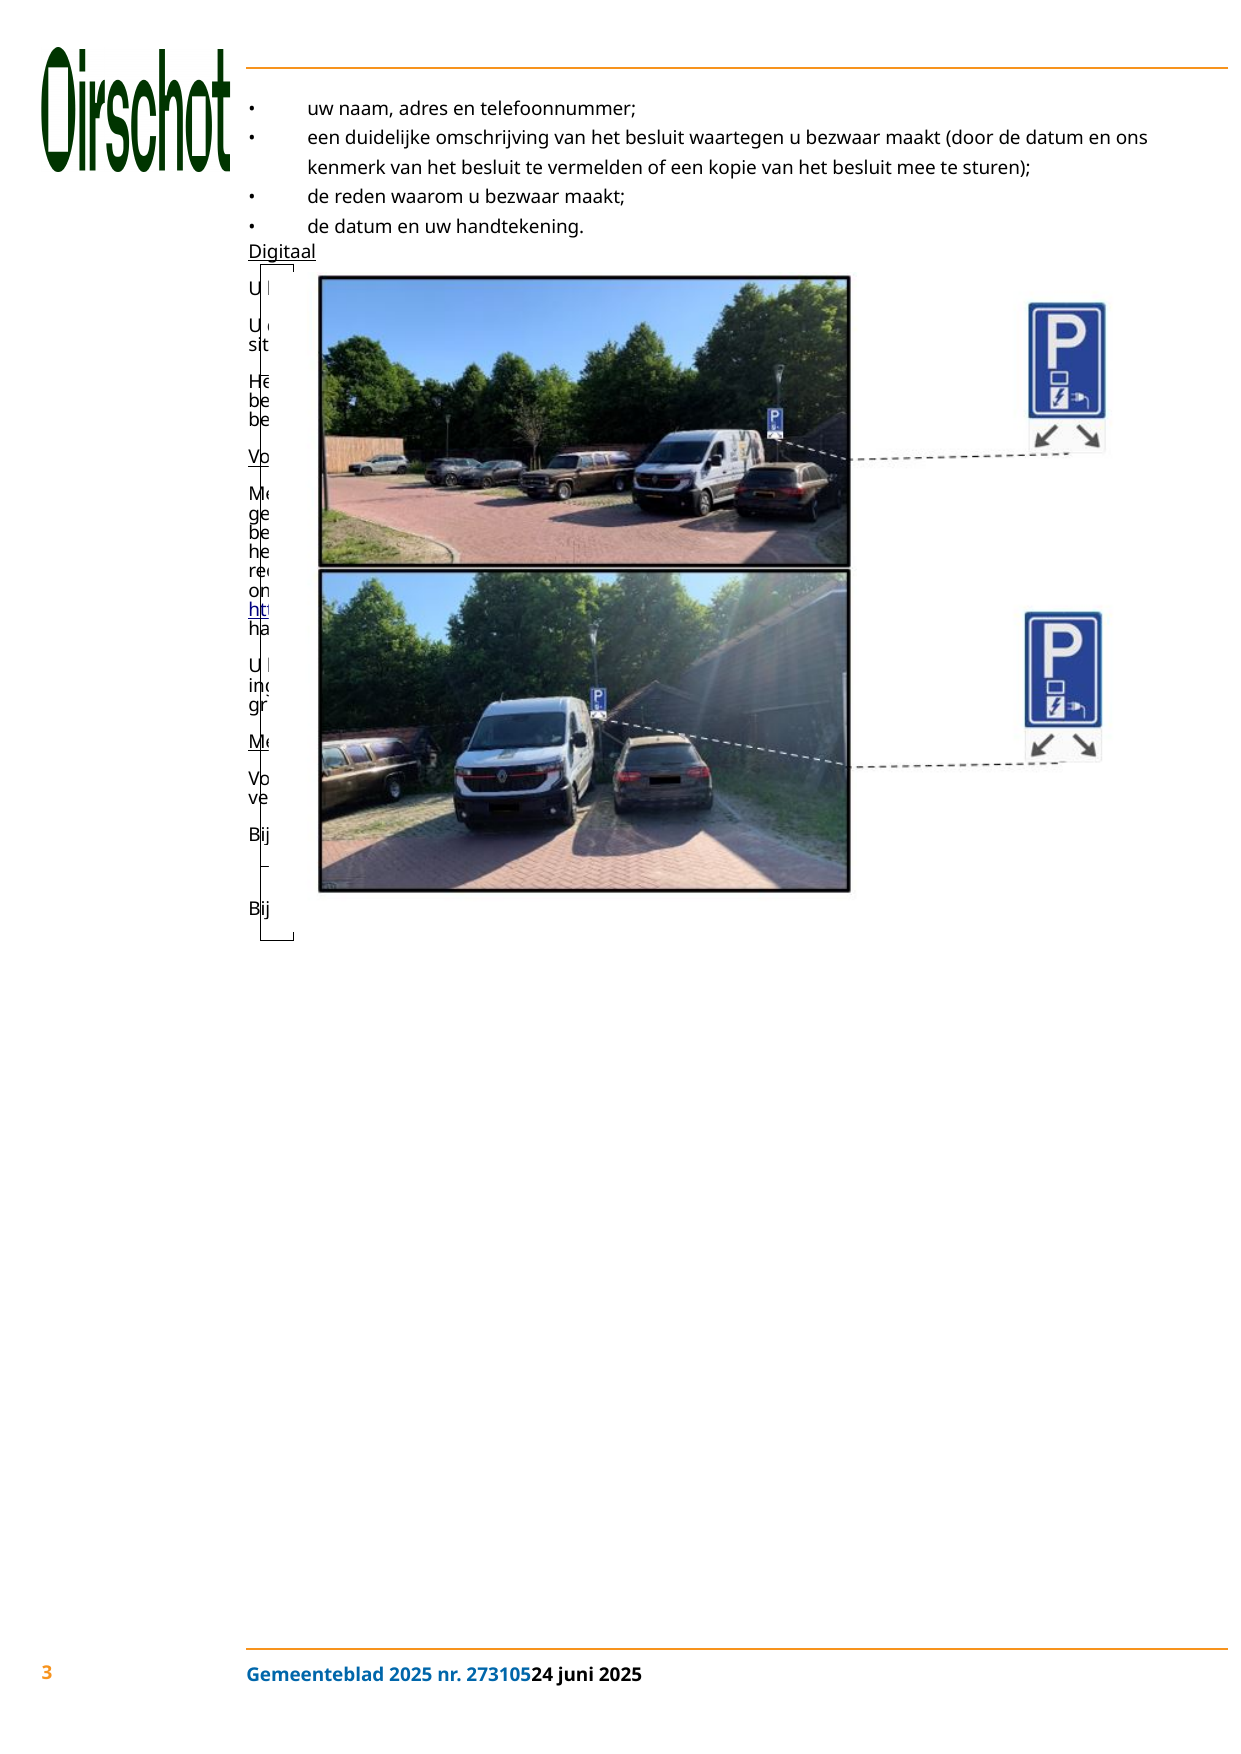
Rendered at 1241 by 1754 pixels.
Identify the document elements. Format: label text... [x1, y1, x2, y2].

text Digitaal [248, 243, 1152, 262]
list de reden waarom u bezwaar maakt; [248, 183, 1152, 209]
picture [268, 272, 1155, 932]
list uw naam, adres en telefoonnummer; [248, 95, 1152, 121]
list een duidelijke omschrijving van het besluit waartegen u bezwaar maakt (door de datum en ons kenmerk van het besluit te vermelden of een kopie van het besluit mee te sturen); [248, 124, 1152, 180]
picture [41, 47, 231, 172]
list de datum en uw handtekening. [248, 213, 1152, 239]
